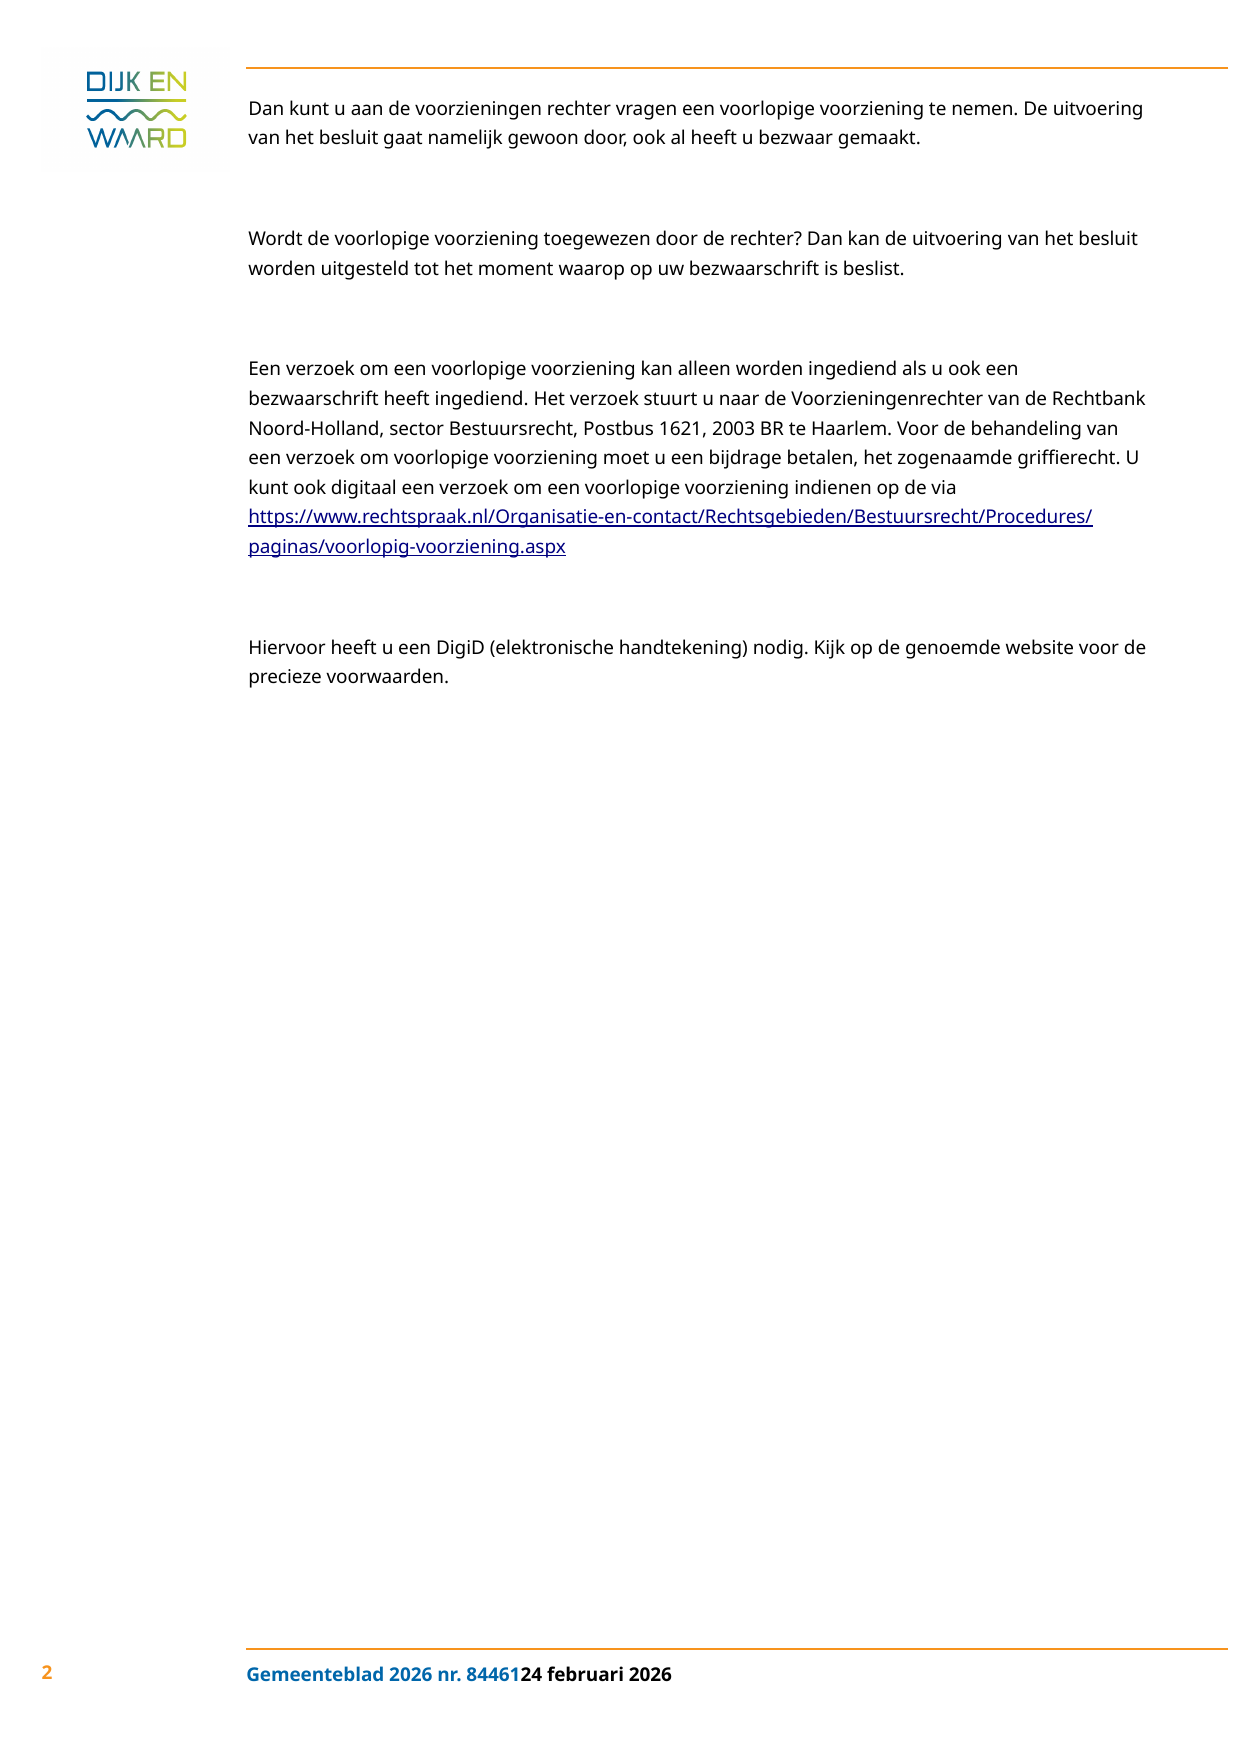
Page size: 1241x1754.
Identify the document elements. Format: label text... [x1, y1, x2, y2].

text Een verzoek om een voorlopige voorziening kan alleen worden ingediend als u ook een bezwaarschrift heeft ingediend. Het verzoek stuurt u naar de Voorzieningenrechter van de Rechtbank Noord-Holland, sector Bestuursrecht, Postbus 1621, 2003 BR te Haarlem. Voor de behandeling van een verzoek om voorlopige voorziening moet u een bijdrage betalen, het zogenaamde griffierecht. U kunt ook digitaal een verzoek om een voorlopige voorziening indienen op de via https://www.rechtspraak.nl/Organisatie-en-contact/Rechtsgebieden/Bestuursrecht/Procedures/paginas/voorlopig-voorziening.aspx [248, 356, 1152, 559]
text Hiervoor heeft u een DigiD (elektronische handtekening) nodig. Kijk op de genoemde website voor de precieze voorwaarden. [248, 634, 1152, 689]
text Wordt de voorlopige voorziening toegewezen door de rechter? Dan kan de uitvoering van het besluit worden uitgesteld tot het moment waarop op uw bezwaarschrift is beslist. [248, 225, 1152, 281]
text Dan kunt u aan de voorzieningen rechter vragen een voorlopige voorziening te nemen. De uitvoering van het besluit gaat namelijk gewoon door, ook al heeft u bezwaar gemaakt. [248, 95, 1152, 150]
picture [41, 47, 231, 172]
